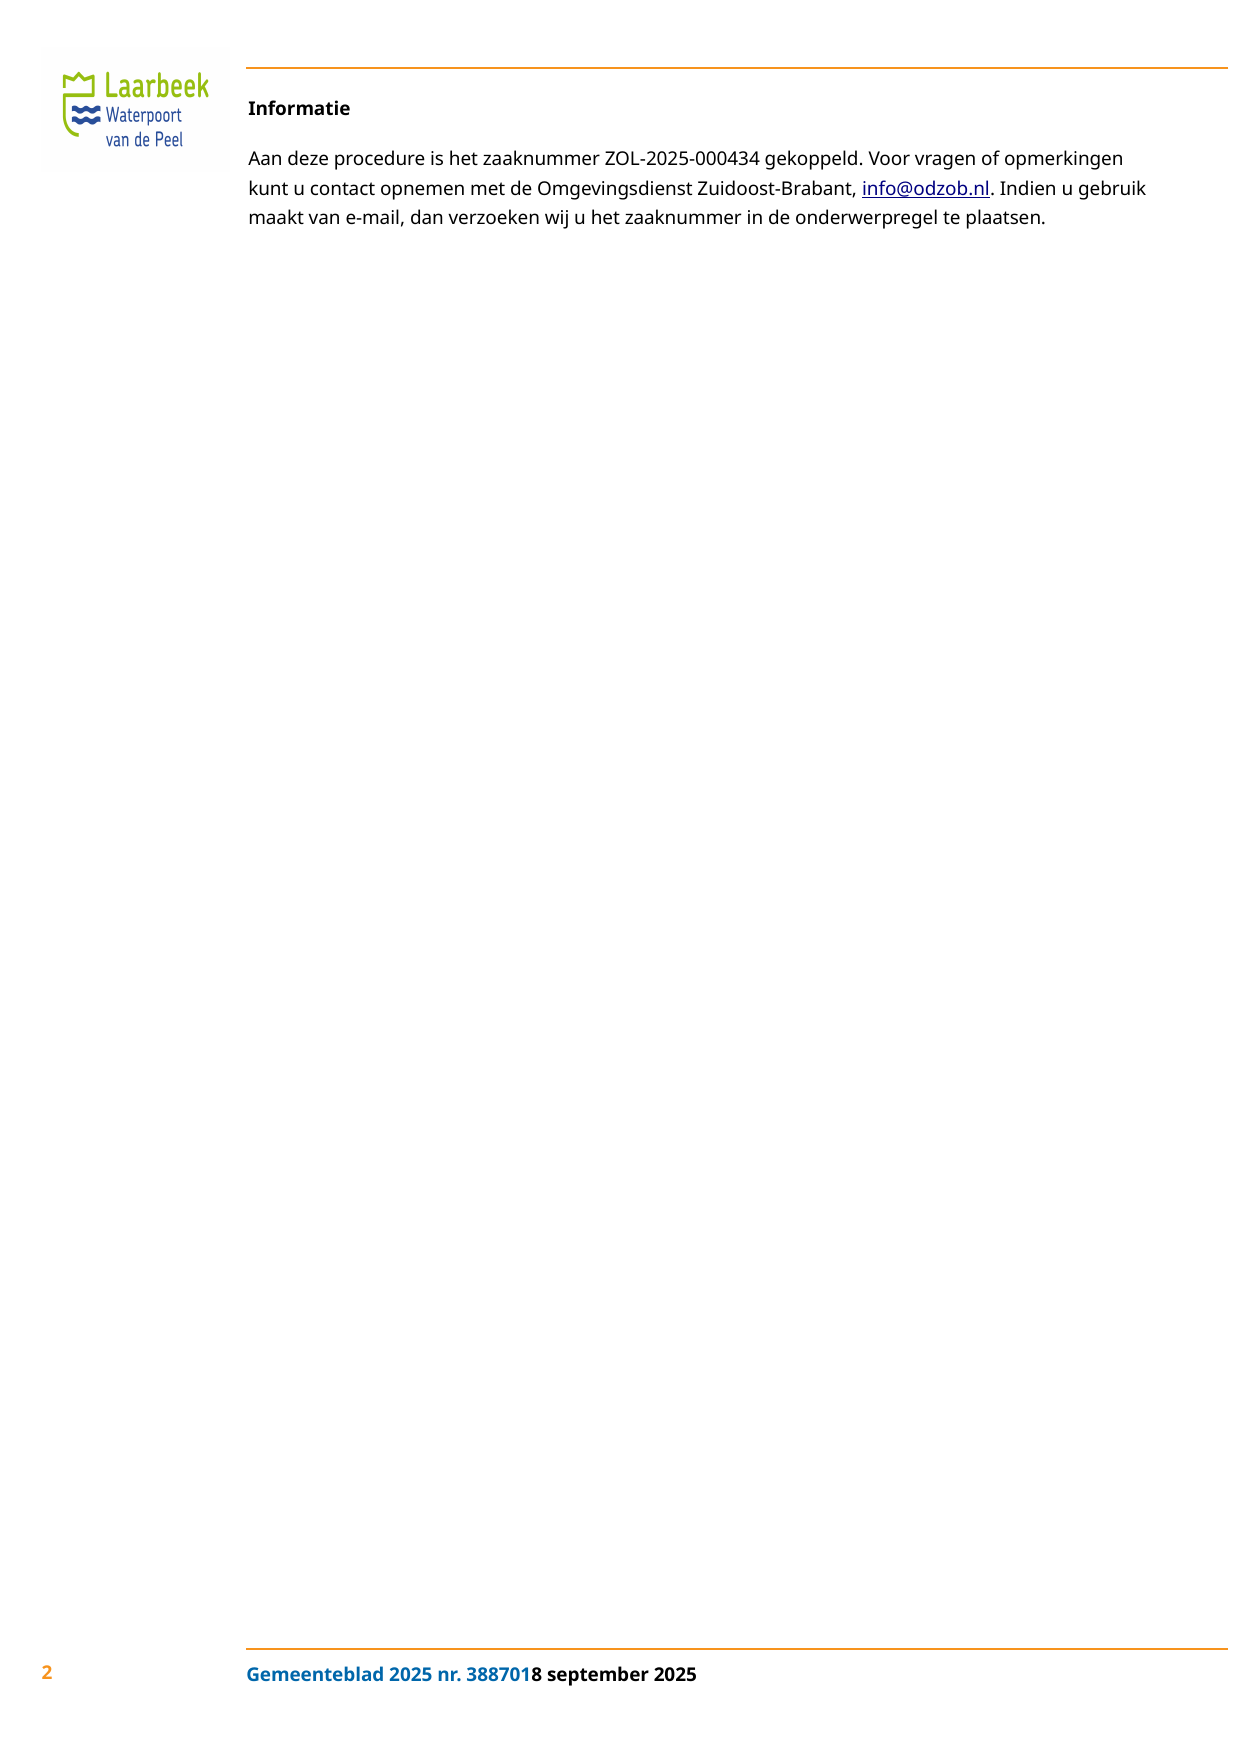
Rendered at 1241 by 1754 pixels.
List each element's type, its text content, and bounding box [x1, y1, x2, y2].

picture [41, 47, 231, 172]
text Aan deze procedure is het zaaknummer ZOL-2025-000434 gekoppeld. Voor vragen of opmerkingen kunt u contact opnemen met de Omgevingsdienst Zuidoost-Brabant, info@odzob.nl. Indien u gebruik maakt van e-mail, dan verzoeken wij u het zaaknummer in de onderwerpregel te plaatsen. [248, 145, 1152, 230]
text Informatie [248, 95, 1152, 121]
